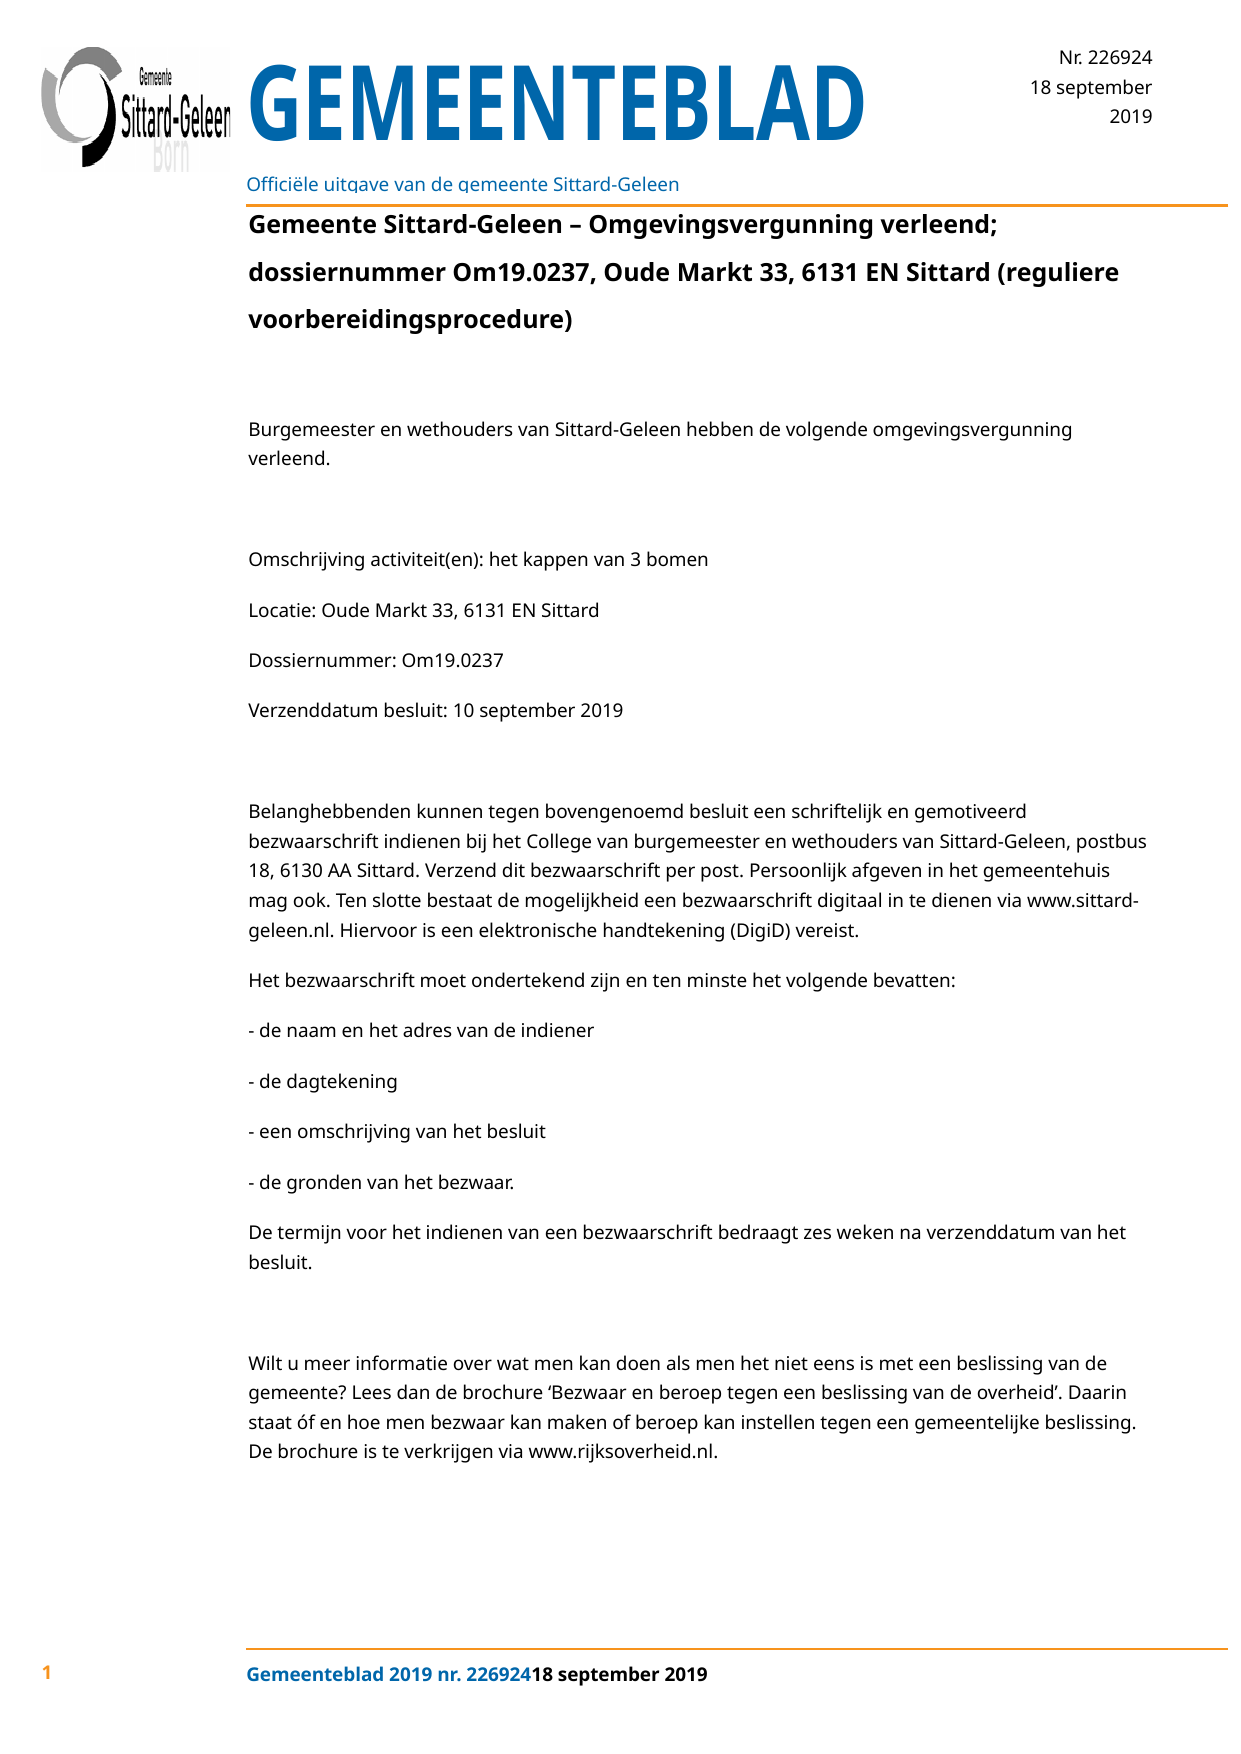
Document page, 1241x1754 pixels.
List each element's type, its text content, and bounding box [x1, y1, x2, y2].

text Burgemeester en wethouders van Sittard-Geleen hebben de volgende omgevingsvergunning verleend. [248, 416, 1152, 471]
text - een omschrijving van het besluit [248, 1118, 1152, 1144]
text Verzenddatum besluit: 10 september 2019 [248, 698, 1152, 723]
text Omschrijving activiteit(en): het kappen van 3 bomen [248, 546, 1152, 572]
text De termijn voor het indienen van een bezwaarschrift bedraagt zes weken na verzenddatum van het besluit. [248, 1219, 1152, 1274]
text - de dagtekening [248, 1068, 1152, 1094]
text Gemeente Sittard-Geleen – Omgevingsvergunning verleend; dossiernummer Om19.0237, Oude Markt 33, 6131 EN Sittard (reguliere voorbereidingsprocedure) [248, 207, 1152, 336]
text Belanghebbenden kunnen tegen bovengenoemd besluit een schriftelijk en gemotiveerd bezwaarschrift indienen bij het College van burgemeester en wethouders van Sittard-Geleen, postbus 18, 6130 AA Sittard. Verzend dit bezwaarschrift per post. Persoonlijk afgeven in het gemeentehuis mag ook. Ten slotte bestaat de mogelijkheid een bezwaarschrift digitaal in te dienen via www.sittard-geleen.nl. Hiervoor is een elektronische handtekening (DigiD) vereist. [248, 798, 1152, 942]
text Wilt u meer informatie over wat men kan doen als men het niet eens is met een beslissing van de gemeente? Lees dan de brochure ‘Bezwaar en beroep tegen een beslissing van de overheid’. Daarin staat óf en hoe men bezwaar kan maken of beroep kan instellen tegen een gemeentelijke beslissing. De brochure is te verkrijgen via www.rijksoverheid.nl. [248, 1350, 1152, 1464]
text Het bezwaarschrift moet ondertekend zijn en ten minste het volgende bevatten: [248, 967, 1152, 993]
picture [41, 47, 231, 172]
text - de naam en het adres van de indiener [248, 1018, 1152, 1043]
text Locatie: Oude Markt 33, 6131 EN Sittard [248, 597, 1152, 622]
text Dossiernummer: Om19.0237 [248, 647, 1152, 673]
text - de gronden van het bezwaar. [248, 1169, 1152, 1194]
